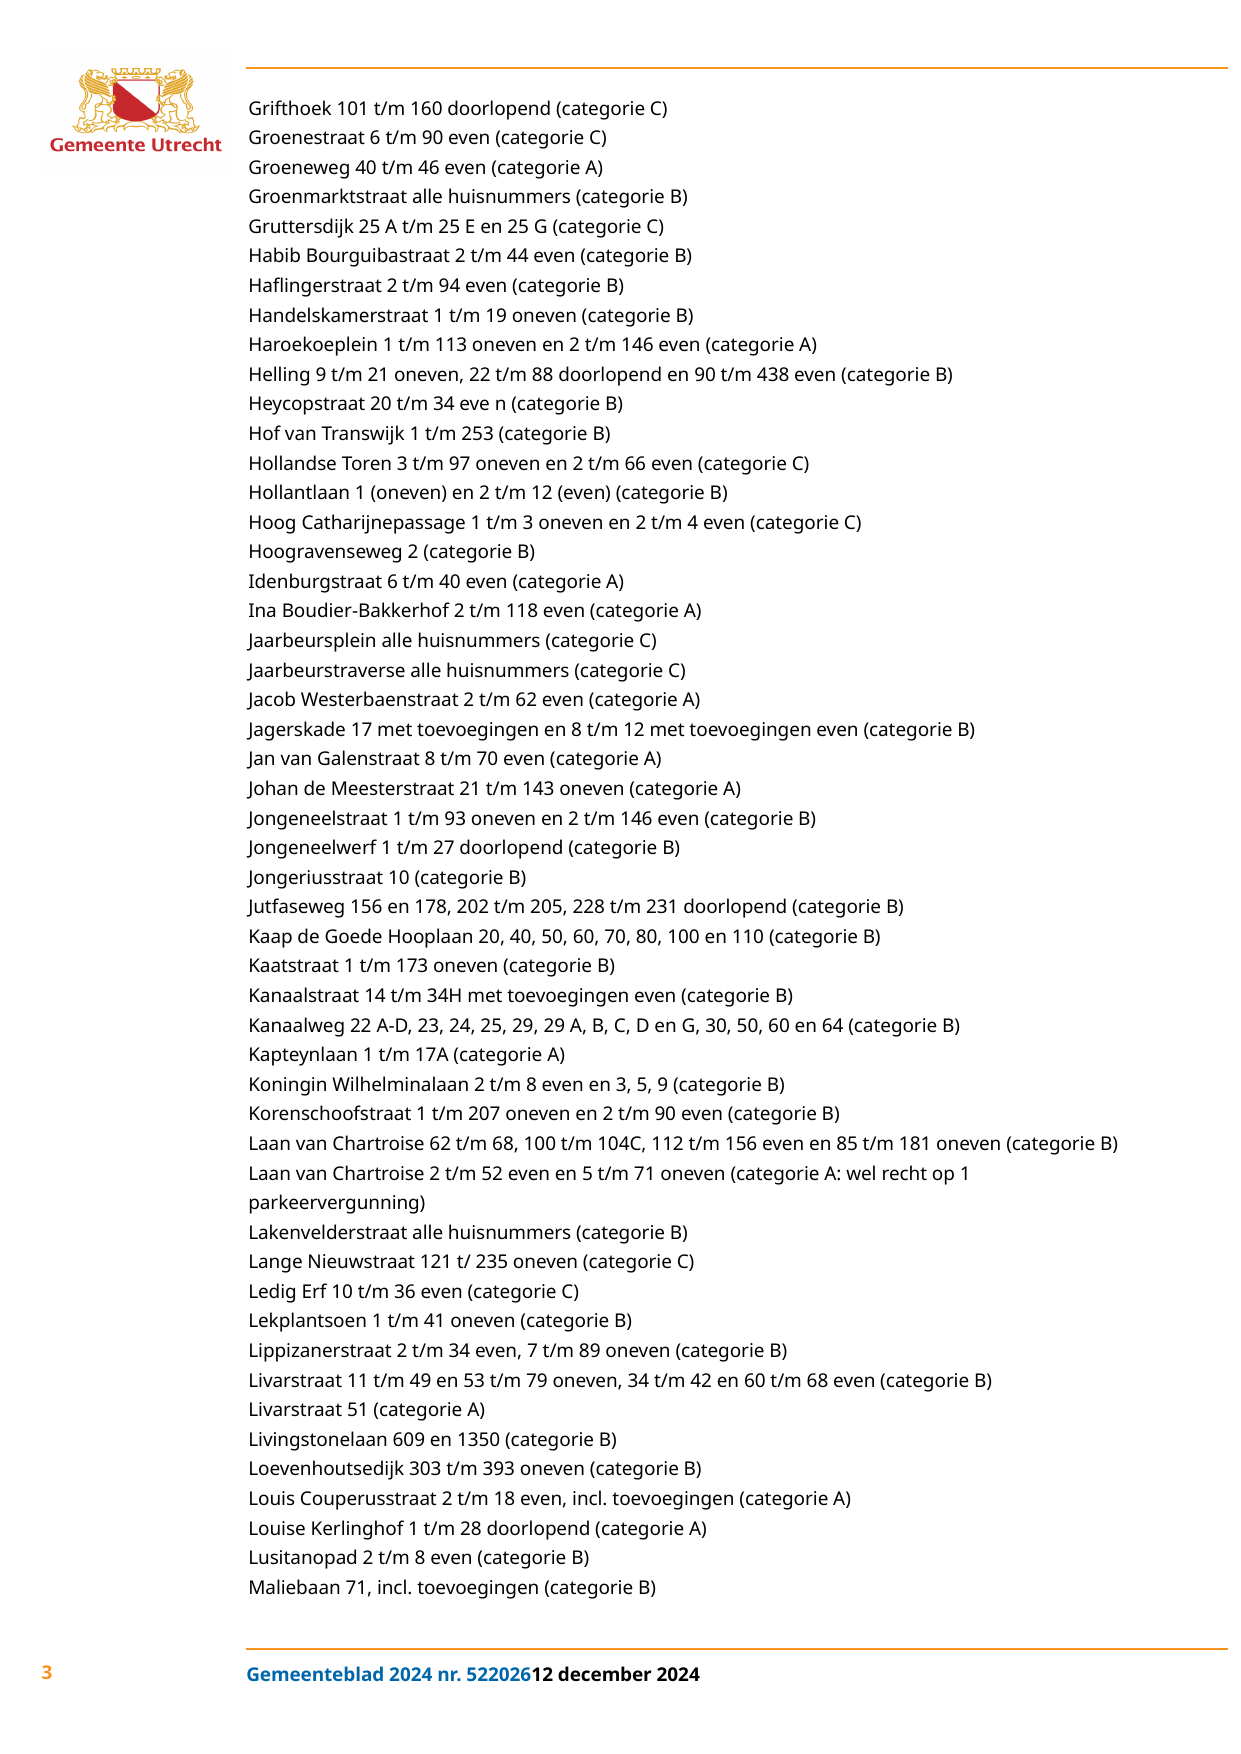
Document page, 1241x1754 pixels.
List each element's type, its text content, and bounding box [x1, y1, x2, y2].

text Maliebaan 71, incl. toevoegingen (categorie B) [248, 1574, 1152, 1600]
text Hoogravenseweg 2 (categorie B) [248, 538, 1152, 564]
text Groenmarktstraat alle huisnummers (categorie B) [248, 183, 1152, 209]
text Kapteynlaan 1 t/m 17A (categorie A) [248, 1041, 1152, 1067]
text Habib Bourguibastraat 2 t/m 44 even (categorie B) [248, 243, 1152, 268]
text Loevenhoutsedijk 303 t/m 393 oneven (categorie B) [248, 1456, 1152, 1481]
text Kanaalweg 22 A-D, 23, 24, 25, 29, 29 A, B, C, D en G, 30, 50, 60 en 64 (categorie B) [248, 1012, 1152, 1038]
text Handelskamerstraat 1 t/m 19 oneven (categorie B) [248, 302, 1152, 328]
text Ledig Erf 10 t/m 36 even (categorie C) [248, 1278, 1152, 1304]
text Groenestraat 6 t/m 90 even (categorie C) [248, 124, 1152, 150]
text Groeneweg 40 t/m 46 even (categorie A) [248, 154, 1152, 180]
text Heycopstraat 20 t/m 34 eve n (categorie B) [248, 391, 1152, 416]
text Jongeneelwerf 1 t/m 27 doorlopend (categorie B) [248, 834, 1152, 860]
text Laan van Chartroise 2 t/m 52 even en 5 t/m 71 oneven (categorie A: wel recht op 1 parkeervergunning) [248, 1160, 1152, 1215]
text Ina Boudier-Bakkerhof 2 t/m 118 even (categorie A) [248, 598, 1152, 623]
text Jaarbeurstraverse alle huisnummers (categorie C) [248, 657, 1152, 683]
text Lekplantsoen 1 t/m 41 oneven (categorie B) [248, 1308, 1152, 1333]
picture [41, 47, 231, 172]
text Hof van Transwijk 1 t/m 253 (categorie B) [248, 420, 1152, 446]
text Kaatstraat 1 t/m 173 oneven (categorie B) [248, 953, 1152, 978]
text Idenburgstraat 6 t/m 40 even (categorie A) [248, 568, 1152, 594]
text Jaarbeursplein alle huisnummers (categorie C) [248, 627, 1152, 653]
text Jongeriusstraat 10 (categorie B) [248, 864, 1152, 890]
text Jagerskade 17 met toevoegingen en 8 t/m 12 met toevoegingen even (categorie B) [248, 716, 1152, 742]
text Haflingerstraat 2 t/m 94 even (categorie B) [248, 272, 1152, 298]
text Livingstonelaan 609 en 1350 (categorie B) [248, 1426, 1152, 1452]
text Kaap de Goede Hooplaan 20, 40, 50, 60, 70, 80, 100 en 110 (categorie B) [248, 923, 1152, 949]
text Hollantlaan 1 (oneven) en 2 t/m 12 (even) (categorie B) [248, 479, 1152, 505]
text Jan van Galenstraat 8 t/m 70 even (categorie A) [248, 746, 1152, 771]
text Jongeneelstraat 1 t/m 93 oneven en 2 t/m 146 even (categorie B) [248, 805, 1152, 831]
text Hoog Catharijnepassage 1 t/m 3 oneven en 2 t/m 4 even (categorie C) [248, 509, 1152, 535]
text Korenschoofstraat 1 t/m 207 oneven en 2 t/m 90 even (categorie B) [248, 1101, 1152, 1126]
text Jutfaseweg 156 en 178, 202 t/m 205, 228 t/m 231 doorlopend (categorie B) [248, 893, 1152, 919]
text Johan de Meesterstraat 21 t/m 143 oneven (categorie A) [248, 775, 1152, 801]
text Lusitanopad 2 t/m 8 even (categorie B) [248, 1544, 1152, 1570]
text Louise Kerlinghof 1 t/m 28 doorlopend (categorie A) [248, 1515, 1152, 1541]
text Lakenvelderstraat alle huisnummers (categorie B) [248, 1219, 1152, 1245]
text Helling 9 t/m 21 oneven, 22 t/m 88 doorlopend en 90 t/m 438 even (categorie B) [248, 361, 1152, 387]
text Lippizanerstraat 2 t/m 34 even, 7 t/m 89 oneven (categorie B) [248, 1337, 1152, 1363]
text Livarstraat 51 (categorie A) [248, 1396, 1152, 1422]
text Hollandse Toren 3 t/m 97 oneven en 2 t/m 66 even (categorie C) [248, 450, 1152, 476]
text Haroekoeplein 1 t/m 113 oneven en 2 t/m 146 even (categorie A) [248, 331, 1152, 357]
text Jacob Westerbaenstraat 2 t/m 62 even (categorie A) [248, 686, 1152, 712]
text Laan van Chartroise 62 t/m 68, 100 t/m 104C, 112 t/m 156 even en 85 t/m 181 oneven (categorie B) [248, 1130, 1152, 1156]
text Livarstraat 11 t/m 49 en 53 t/m 79 oneven, 34 t/m 42 en 60 t/m 68 even (categorie B) [248, 1367, 1152, 1393]
text Gruttersdijk 25 A t/m 25 E en 25 G (categorie C) [248, 213, 1152, 239]
text Grifthoek 101 t/m 160 doorlopend (categorie C) [248, 95, 1152, 121]
text Kanaalstraat 14 t/m 34H met toevoegingen even (categorie B) [248, 982, 1152, 1008]
text Koningin Wilhelminalaan 2 t/m 8 even en 3, 5, 9 (categorie B) [248, 1071, 1152, 1097]
text Louis Couperusstraat 2 t/m 18 even, incl. toevoegingen (categorie A) [248, 1485, 1152, 1511]
text Lange Nieuwstraat 121 t/ 235 oneven (categorie C) [248, 1248, 1152, 1274]
